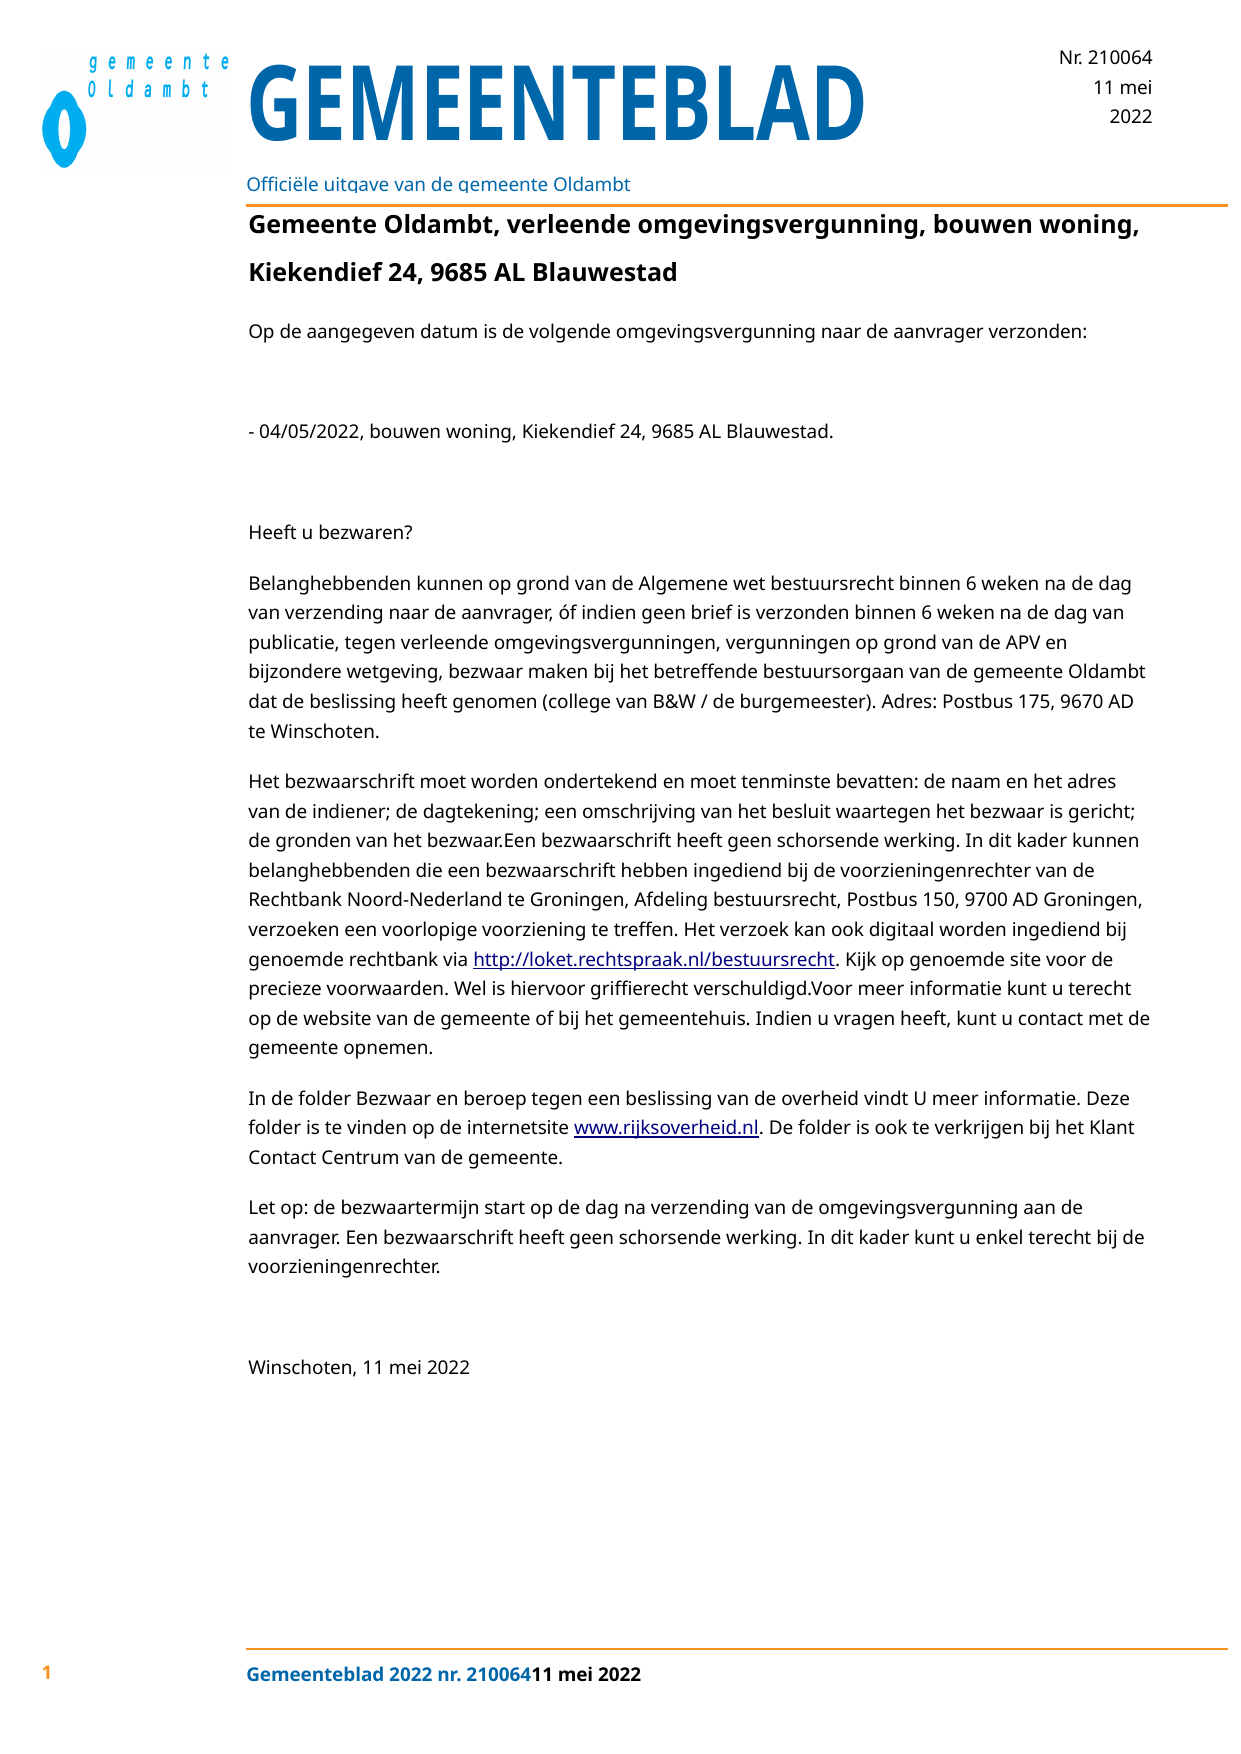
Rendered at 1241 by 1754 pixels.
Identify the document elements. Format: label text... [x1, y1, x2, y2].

text Het bezwaarschrift moet worden ondertekend en moet tenminste bevatten: de naam en het adres van de indiener; de dagtekening; een omschrijving van het besluit waartegen het bezwaar is gericht; de gronden van het bezwaar.Een bezwaarschrift heeft geen schorsende werking. In dit kader kunnen belanghebbenden die een bezwaarschrift hebben ingediend bij de voorzieningenrechter van de Rechtbank Noord-Nederland te Groningen, Afdeling bestuursrecht, Postbus 150, 9700 AD Groningen, verzoeken een voorlopige voorziening te treffen. Het verzoek kan ook digitaal worden ingediend bij genoemde rechtbank via http://loket.rechtspraak.nl/bestuursrecht. Kijk op genoemde site voor de precieze voorwaarden. Wel is hiervoor griffierecht verschuldigd.Voor meer informatie kunt u terecht op de website van de gemeente of bij het gemeentehuis. Indien u vragen heeft, kunt u contact met de gemeente opnemen. [248, 768, 1152, 1060]
text Winschoten, 11 mei 2022 [248, 1354, 1152, 1380]
text Op de aangegeven datum is de volgende omgevingsvergunning naar de aanvrager verzonden: [248, 318, 1152, 344]
picture [41, 47, 231, 172]
text Gemeente Oldambt, verleende omgevingsvergunning, bouwen woning, Kiekendief 24, 9685 AL Blauwestad [248, 207, 1152, 288]
text In de folder Bezwaar en beroep tegen een beslissing van de overheid vindt U meer informatie. Deze folder is te vinden op de internetsite www.rijksoverheid.nl. De folder is ook te verkrijgen bij het Klant Contact Centrum van de gemeente. [248, 1085, 1152, 1170]
text Belanghebbenden kunnen op grond van de Algemene wet bestuursrecht binnen 6 weken na de dag van verzending naar de aanvrager, óf indien geen brief is verzonden binnen 6 weken na de dag van publicatie, tegen verleende omgevingsvergunningen, vergunningen op grond van de APV en bijzondere wetgeving, bezwaar maken bij het betreffende bestuursorgaan van de gemeente Oldambt dat de beslissing heeft genomen (college van B&W / de burgemeester). Adres: Postbus 175, 9670 AD te Winschoten. [248, 570, 1152, 744]
text - 04/05/2022, bouwen woning, Kiekendief 24, 9685 AL Blauwestad. [248, 419, 1152, 444]
text Heeft u bezwaren? [248, 519, 1152, 545]
text Let op: de bezwaartermijn start op de dag na verzending van de omgevingsvergunning aan de aanvrager. Een bezwaarschrift heeft geen schorsende werking. In dit kader kunt u enkel terecht bij de voorzieningenrechter. [248, 1194, 1152, 1279]
